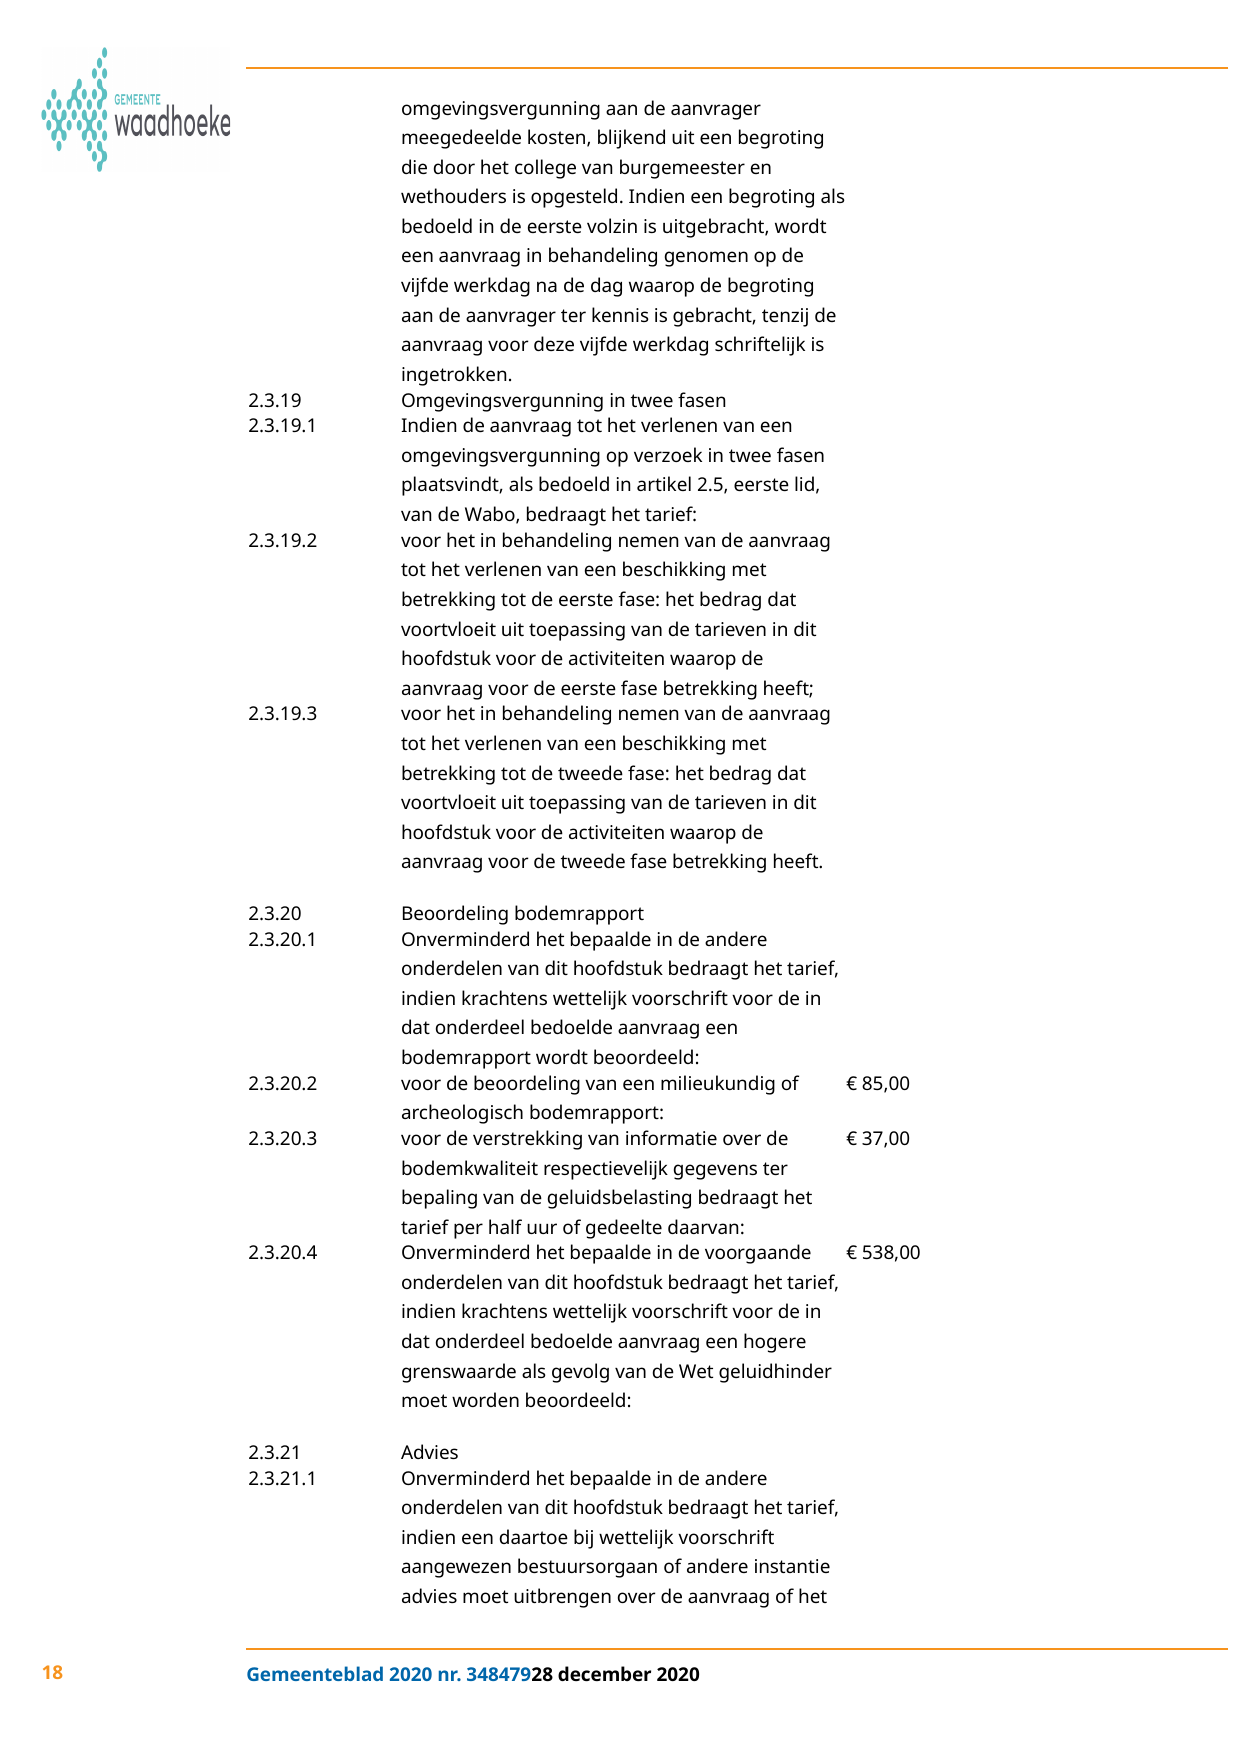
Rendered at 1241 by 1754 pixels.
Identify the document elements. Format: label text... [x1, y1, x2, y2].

table_cell Advies [401, 1439, 846, 1465]
table_cell [248, 874, 401, 900]
table_cell Indien de aanvraag tot het verlenen van een omgevingsvergunning op verzoek in twee fasen plaatsvindt, als bedoeld in artikel 2.5, eerste lid, van de Wabo, bedraagt het tarief: [401, 413, 846, 527]
table_cell 2.3.21.1 [248, 1465, 401, 1609]
table_cell 2.3.19.3 [248, 701, 401, 874]
table_cell voor het in behandeling nemen van de aanvraag tot het verlenen van een beschikking met betrekking tot de eerste fase: het bedrag dat voortvloeit uit toepassing van de tarieven in dit hoofdstuk voor de activiteiten waarop de aanvraag voor de eerste fase betrekking heeft; [401, 527, 846, 701]
table_cell [846, 527, 1152, 701]
picture [41, 47, 231, 172]
table_cell [846, 900, 1152, 926]
table_cell [846, 874, 1152, 900]
table_cell voor het in behandeling nemen van de aanvraag tot het verlenen van een beschikking met betrekking tot de tweede fase: het bedrag dat voortvloeit uit toepassing van de tarieven in dit hoofdstuk voor de activiteiten waarop de aanvraag voor de tweede fase betrekking heeft. [401, 701, 846, 874]
table_cell [846, 413, 1152, 527]
table_cell 2.3.19.1 [248, 413, 401, 527]
table_cell 2.3.20.4 [248, 1240, 401, 1413]
table_cell [846, 387, 1152, 412]
table_cell [846, 1413, 1152, 1439]
table_cell Onverminderd het bepaalde in de voorgaande onderdelen van dit hoofdstuk bedraagt het tarief, indien krachtens wettelijk voorschrift voor de in dat onderdeel bedoelde aanvraag een hogere grenswaarde als gevolg van de Wet geluidhinder moet worden beoordeeld: [401, 1240, 846, 1413]
table_cell 2.3.20.2 [248, 1070, 401, 1125]
table_cell [846, 1439, 1152, 1465]
table_cell Omgevingsvergunning in twee fasen [401, 387, 846, 412]
table_cell [248, 1413, 401, 1439]
table_cell Onverminderd het bepaalde in de andere onderdelen van dit hoofdstuk bedraagt het tarief, indien een daartoe bij wettelijk voorschrift aangewezen bestuursorgaan of andere instantie advies moet uitbrengen over de aanvraag of het [401, 1465, 846, 1609]
table_cell € 37,00 [846, 1125, 1152, 1239]
table_cell 2.3.21 [248, 1439, 401, 1465]
table_cell [846, 701, 1152, 874]
table_cell 2.3.19 [248, 387, 401, 412]
table_cell [248, 95, 401, 387]
table_cell 2.3.20.3 [248, 1125, 401, 1239]
table_cell € 538,00 [846, 1240, 1152, 1413]
table_cell Onverminderd het bepaalde in de andere onderdelen van dit hoofdstuk bedraagt het tarief, indien krachtens wettelijk voorschrift voor de in dat onderdeel bedoelde aanvraag een bodemrapport wordt beoordeeld: [401, 926, 846, 1070]
table_cell € 85,00 [846, 1070, 1152, 1125]
table_cell Beoordeling bodemrapport [401, 900, 846, 926]
table_cell omgevingsvergunning aan de aanvrager meegedeelde kosten, blijkend uit een begroting die door het college van burgemeester en wethouders is opgesteld. Indien een begroting als bedoeld in de eerste volzin is uitgebracht, wordt een aanvraag in behandeling genomen op de vijfde werkdag na de dag waarop de begroting aan de aanvrager ter kennis is gebracht, tenzij de aanvraag voor deze vijfde werkdag schriftelijk is ingetrokken. [401, 95, 846, 387]
table_cell 2.3.19.2 [248, 527, 401, 701]
table_cell [401, 874, 846, 900]
table_cell [401, 1413, 846, 1439]
table_cell [846, 926, 1152, 1070]
table_cell [846, 95, 1152, 387]
table_cell 2.3.20.1 [248, 926, 401, 1070]
table_cell voor de verstrekking van informatie over de bodemkwaliteit respectievelijk gegevens ter bepaling van de geluidsbelasting bedraagt het tarief per half uur of gedeelte daarvan: [401, 1125, 846, 1239]
table_cell voor de beoordeling van een milieukundig of archeologisch bodemrapport: [401, 1070, 846, 1125]
table_cell 2.3.20 [248, 900, 401, 926]
table_cell [846, 1465, 1152, 1609]
